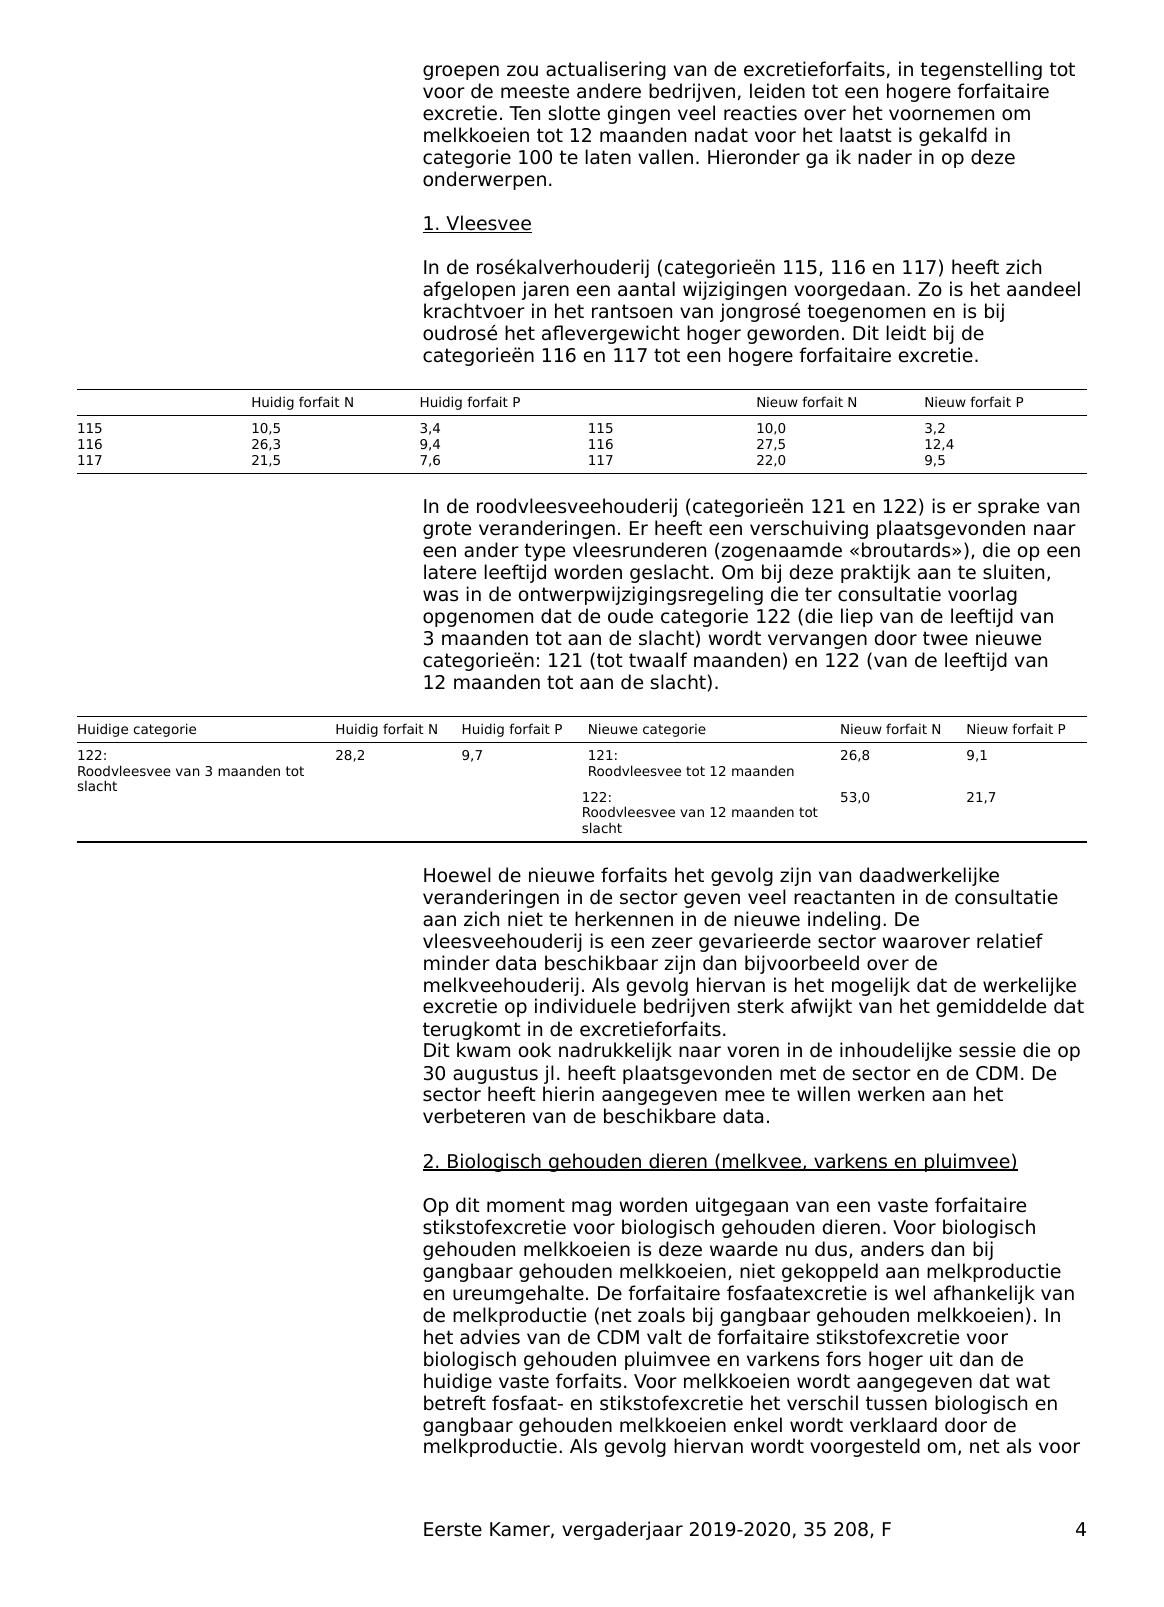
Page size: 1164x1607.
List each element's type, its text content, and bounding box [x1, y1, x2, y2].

text In de roodvleesveehouderij (categorieën 121 en 122) is er sprake van grote veranderingen. Er heeft een verschuiving plaatsgevonden naar een ander type vleesrunderen (zogenaamde «broutards»), die op een latere leeftijd worden geslacht. Om bij deze praktijk aan te sluiten, was in de ontwerpwijzigingsregeling die ter consultatie voorlag opgenomen dat de oude categorie 122 (die liep van de leeftijd van 3 maanden tot aan de slacht) wordt vervangen door twee nieuwe categorieën: 121 (tot twaalf maanden) en 122 (van de leeftijd van 12 maanden tot aan de slacht). [422, 496, 1087, 694]
table_header Nieuw forfait P [960, 717, 1087, 742]
text Hoewel de nieuwe forfaits het gevolg zijn van daadwerkelijke veranderingen in de sector geven veel reactanten in de consultatie aan zich niet te herkennen in de nieuwe indeling. De vleesveehouderij is een zeer gevarieerde sector waarover relatief minder data beschikbaar zijn dan bijvoorbeeld over de melkveehouderij. Als gevolg hiervan is het mogelijk dat de werkelijke excretie op individuele bedrijven sterk afwijkt van het gemiddelde dat terugkomt in de excretieforfaits. [422, 864, 1087, 1040]
table_header Huidig forfait P [413, 390, 582, 415]
table_cell 21,7 [960, 784, 1087, 841]
table_header Huidige categorie [77, 717, 329, 742]
table_cell 3,2 [918, 416, 1087, 437]
table_header Huidig forfait P [455, 717, 582, 742]
table_cell 115 [77, 416, 245, 437]
text groepen zou actualisering van de excretieforfaits, in tegenstelling tot voor de meeste andere bedrijven, leiden tot een hogere forfaitaire excretie. Ten slotte gingen veel reacties over het voornemen om melkkoeien tot 12 maanden nadat voor het laatst is gekalfd in categorie 100 te laten vallen. Hieronder ga ik nader in op deze onderwerpen. [422, 59, 1087, 191]
table_cell 9,5 [918, 453, 1087, 473]
subtitle 1. Vleesvee [422, 213, 1087, 235]
table_cell 116 [582, 437, 750, 452]
table_cell 122: Roodvleesvee van 12 maanden tot slacht [582, 784, 834, 841]
table_cell 53,0 [834, 784, 960, 841]
table_header Nieuw forfait P [918, 390, 1087, 415]
table_cell 115 [582, 416, 750, 437]
table_cell 121: Roodvleesvee tot 12 maanden [582, 743, 834, 784]
table_cell 3,4 [413, 416, 582, 437]
table_cell 9,4 [413, 437, 582, 452]
table_header [582, 390, 750, 415]
table_cell 7,6 [413, 453, 582, 473]
table_header Nieuwe categorie [582, 717, 834, 742]
table_cell 28,2 [329, 743, 455, 841]
table_header Huidig forfait N [329, 717, 455, 742]
table_cell 22,0 [750, 453, 918, 473]
table_cell 10,0 [750, 416, 918, 437]
table_header Huidig forfait N [245, 390, 413, 415]
table_header Nieuw forfait N [834, 717, 960, 742]
table_header Nieuw forfait N [750, 390, 918, 415]
table_cell 26,8 [834, 743, 960, 784]
table_cell 27,5 [750, 437, 918, 452]
text In de rosékalverhouderij (categorieën 115, 116 en 117) heeft zich afgelopen jaren een aantal wijzigingen voorgedaan. Zo is het aandeel krachtvoer in het rantsoen van jongrosé toegenomen en is bij oudrosé het aflevergewicht hoger geworden. Dit leidt bij de categorieën 116 en 117 tot een hogere forfaitaire excretie. [422, 257, 1087, 367]
table_cell 9,1 [960, 743, 1087, 784]
table_cell 12,4 [918, 437, 1087, 452]
subtitle 2. Biologisch gehouden dieren (melkvee, varkens en pluimvee) [422, 1151, 1087, 1172]
table_cell 9,7 [455, 743, 582, 841]
table_cell 117 [582, 453, 750, 473]
text Op dit moment mag worden uitgegaan van een vaste forfaitaire stikstofexcretie voor biologisch gehouden dieren. Voor biologisch gehouden melkkoeien is deze waarde nu dus, anders dan bij gangbaar gehouden melkkoeien, niet gekoppeld aan melkproductie en ureumgehalte. De forfaitaire fosfaatexcretie is wel afhankelijk van de melkproductie (net zoals bij gangbaar gehouden melkkoeien). In het advies van de CDM valt de forfaitaire stikstofexcretie voor biologisch gehouden pluimvee en varkens fors hoger uit dan de huidige vaste forfaits. Voor melkkoeien wordt aangegeven dat wat betreft fosfaat- en stikstofexcretie het verschil tussen biologisch en gangbaar gehouden melkkoeien enkel wordt verklaard door de melkproductie. Als gevolg hiervan wordt voorgesteld om, net als voor [422, 1195, 1087, 1458]
table_cell 116 [77, 437, 245, 452]
table_cell 117 [77, 453, 245, 473]
table_header [77, 390, 245, 415]
table_cell 122: Roodvleesvee van 3 maanden tot slacht [77, 743, 329, 841]
text Dit kwam ook nadrukkelijk naar voren in de inhoudelijke sessie die op 30 augustus jl. heeft plaatsgevonden met de sector en de CDM. De sector heeft hierin aangegeven mee te willen werken aan het verbeteren van de beschikbare data. [422, 1040, 1087, 1128]
table_cell 10,5 [245, 416, 413, 437]
table_cell 26,3 [245, 437, 413, 452]
table_cell 21,5 [245, 453, 413, 473]
